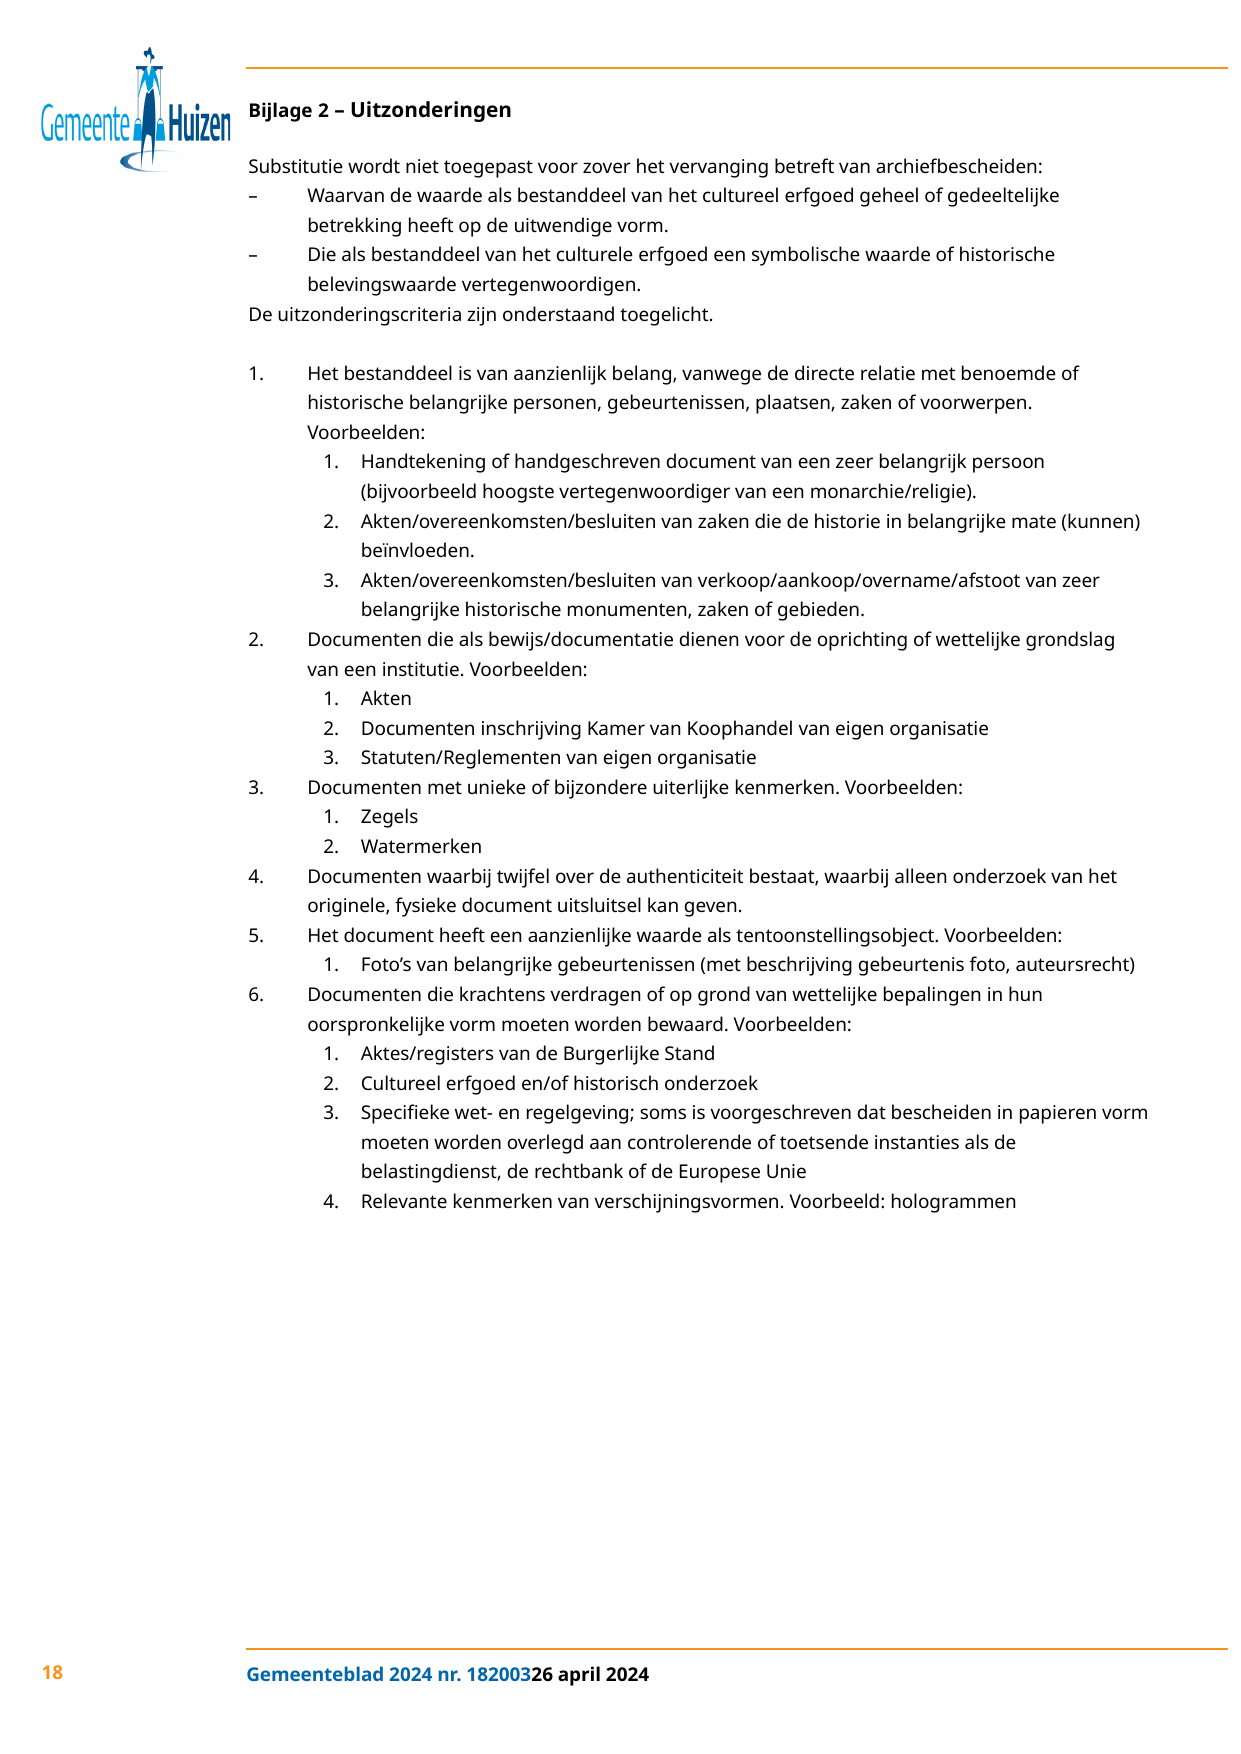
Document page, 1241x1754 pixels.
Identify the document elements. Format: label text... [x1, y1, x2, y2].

list Aktes/registers van de Burgerlijke Stand [323, 1040, 1152, 1066]
list Handtekening of handgeschreven document van een zeer belangrijk persoon (bijvoorbeeld hoogste vertegenwoordiger van een monarchie/religie). [323, 449, 1152, 504]
list Die als bestanddeel van het culturele erfgoed een symbolische waarde of historische belevingswaarde vertegenwoordigen. [248, 242, 1152, 297]
list Documenten die als bewijs/documentatie dienen voor de oprichting of wettelijke grondslag van een institutie. Voorbeelden: [248, 626, 1152, 682]
list Documenten inschrijving Kamer van Koophandel van eigen organisatie [323, 715, 1152, 741]
list Relevante kenmerken van verschijningsvormen. Voorbeeld: hologrammen [323, 1188, 1152, 1214]
text Bijlage 2 – Uitzonderingen [248, 95, 1152, 123]
list Documenten waarbij twijfel over de authenticiteit bestaat, waarbij alleen onderzoek van het originele, fysieke document uitsluitsel kan geven. [248, 863, 1152, 918]
text Substitutie wordt niet toegepast voor zover het vervanging betreft van archiefbescheiden: [248, 153, 1152, 179]
list Akten [323, 685, 1152, 711]
list Foto’s van belangrijke gebeurtenissen (met beschrijving gebeurtenis foto, auteursrecht) [323, 952, 1152, 977]
text De uitzonderingscriteria zijn onderstaand toegelicht. [248, 301, 1152, 327]
list Voorbeelden: [248, 419, 1152, 445]
picture [41, 47, 231, 172]
list Het bestanddeel is van aanzienlijk belang, vanwege de directe relatie met benoemde of historische belangrijke personen, gebeurtenissen, plaatsen, zaken of voorwerpen. [248, 360, 1152, 415]
list Documenten die krachtens verdragen of op grond van wettelijke bepalingen in hun oorspronkelijke vorm moeten worden bewaard. Voorbeelden: [248, 981, 1152, 1037]
list Statuten/Reglementen van eigen organisatie [323, 744, 1152, 770]
list Waarvan de waarde als bestanddeel van het cultureel erfgoed geheel of gedeeltelijke betrekking heeft op de uitwendige vorm. [248, 182, 1152, 238]
list Watermerken [323, 833, 1152, 859]
list Cultureel erfgoed en/of historisch onderzoek [323, 1070, 1152, 1096]
list Specifieke wet- en regelgeving; soms is voorgeschreven dat bescheiden in papieren vorm moeten worden overlegd aan controlerende of toetsende instanties als de belastingdienst, de rechtbank of de Europese Unie [323, 1099, 1152, 1184]
list Akten/overeenkomsten/besluiten van zaken die de historie in belangrijke mate (kunnen) beïnvloeden. [323, 508, 1152, 563]
list Het document heeft een aanzienlijke waarde als tentoonstellingsobject. Voorbeelden: [248, 922, 1152, 948]
list Akten/overeenkomsten/besluiten van verkoop/aankoop/overname/afstoot van zeer belangrijke historische monumenten, zaken of gebieden. [323, 567, 1152, 622]
list Zegels [323, 804, 1152, 829]
list Documenten met unieke of bijzondere uiterlijke kenmerken. Voorbeelden: [248, 774, 1152, 800]
